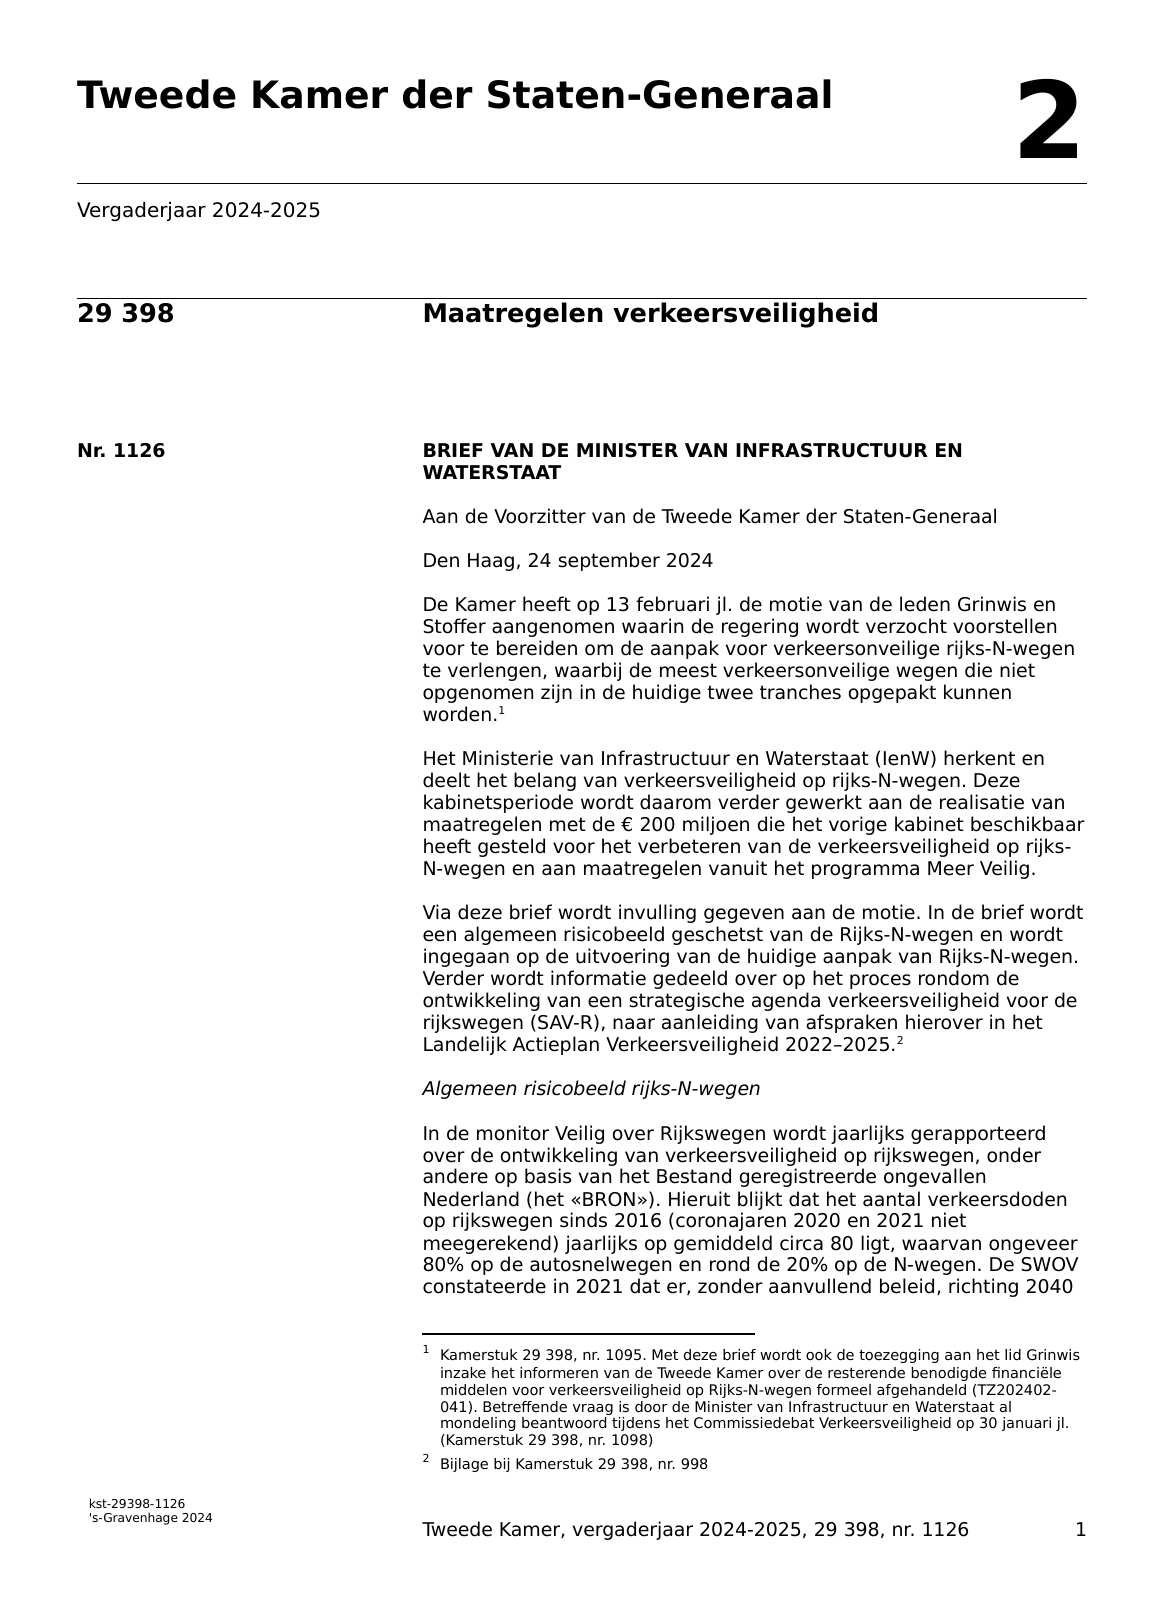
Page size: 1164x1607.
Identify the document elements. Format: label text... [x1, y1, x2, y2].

text Via deze brief wordt invulling gegeven aan de motie. In de brief wordt een algemeen risicobeeld geschetst van de Rijks-N-wegen en wordt ingegaan op de uitvoering van de huidige aanpak van Rijks-N-wegen. Verder wordt informatie gedeeld over op het proces rondom de ontwikkeling van een strategische agenda verkeersveiligheid voor de rijkswegen (SAV-R), naar aanleiding van afspraken hierover in het Landelijk Actieplan Verkeersveiligheid 2022–2025. [422, 902, 1087, 1056]
text Bijlage bij Kamerstuk 29 398, nr. 998 [422, 1452, 1087, 1474]
subtitle Nr. 1126 BRIEF VAN DE MINISTER VAN INFRASTRUCTUUR EN WATERSTAAT [77, 440, 1087, 484]
text Het Ministerie van Infrastructuur en Waterstaat (IenW) herkent en deelt het belang van verkeersveiligheid op rijks-N-wegen. Deze kabinetsperiode wordt daarom verder gewerkt aan de realisatie van maatregelen met de € 200 miljoen die het vorige kabinet beschikbaar heeft gesteld voor het verbeteren van de verkeersveiligheid op rijks-N-wegen en aan maatregelen vanuit het programma Meer Veilig. [422, 748, 1087, 880]
text 's-Gravenhage 2024 [88, 1511, 323, 1525]
text Den Haag, 24 september 2024 [422, 550, 1087, 572]
text Kamerstuk 29 398, nr. 1095. Met deze brief wordt ook de toezegging aan het lid Grinwis inzake het informeren van de Tweede Kamer over de resterende benodigde financiële middelen voor verkeersveiligheid op Rijks-N-wegen formeel afgehandeld (TZ202402-041). Betreffende vraag is door de Minister van Infrastructuur en Waterstaat al mondeling beantwoord tijdens het Commissiedebat Verkeersveiligheid op 30 januari jl. (Kamerstuk 29 398, nr. 1098) [422, 1343, 1087, 1449]
table_header 2 [886, 59, 1087, 183]
subtitle Algemeen risicobeeld rijks-N-wegen [422, 1078, 1087, 1100]
table_header Tweede Kamer der Staten-Generaal [77, 59, 886, 183]
text De Kamer heeft op 13 februari jl. de motie van de leden Grinwis en Stoffer aangenomen waarin de regering wordt verzocht voorstellen voor te bereiden om de aanpak voor verkeersonveilige rijks-N-wegen te verlengen, waarbij de meest verkeersonveilige wegen die niet opgenomen zijn in de huidige twee tranches opgepakt kunnen worden. [422, 594, 1087, 726]
table_cell Vergaderjaar 2024-2025 [77, 184, 1087, 298]
text kst-29398-1126 [88, 1497, 323, 1511]
text Aan de Voorzitter van de Tweede Kamer der Staten-Generaal [422, 506, 1087, 528]
text In de monitor Veilig over Rijkswegen wordt jaarlijks gerapporteerd over de ontwikkeling van verkeersveiligheid op rijkswegen, onder andere op basis van het Bestand geregistreerde ongevallen Nederland (het «BRON»). Hieruit blijkt dat het aantal verkeersdoden op rijkswegen sinds 2016 (coronajaren 2020 en 2021 niet meegerekend) jaarlijks op gemiddeld circa 80 ligt, waarvan ongeveer 80% op de autosnelwegen en rond de 20% op de N-wegen. De SWOV constateerde in 2021 dat er, zonder aanvullend beleid, richting 2040 [422, 1122, 1087, 1298]
subtitle 29 398 Maatregelen verkeersveiligheid [77, 299, 1087, 329]
